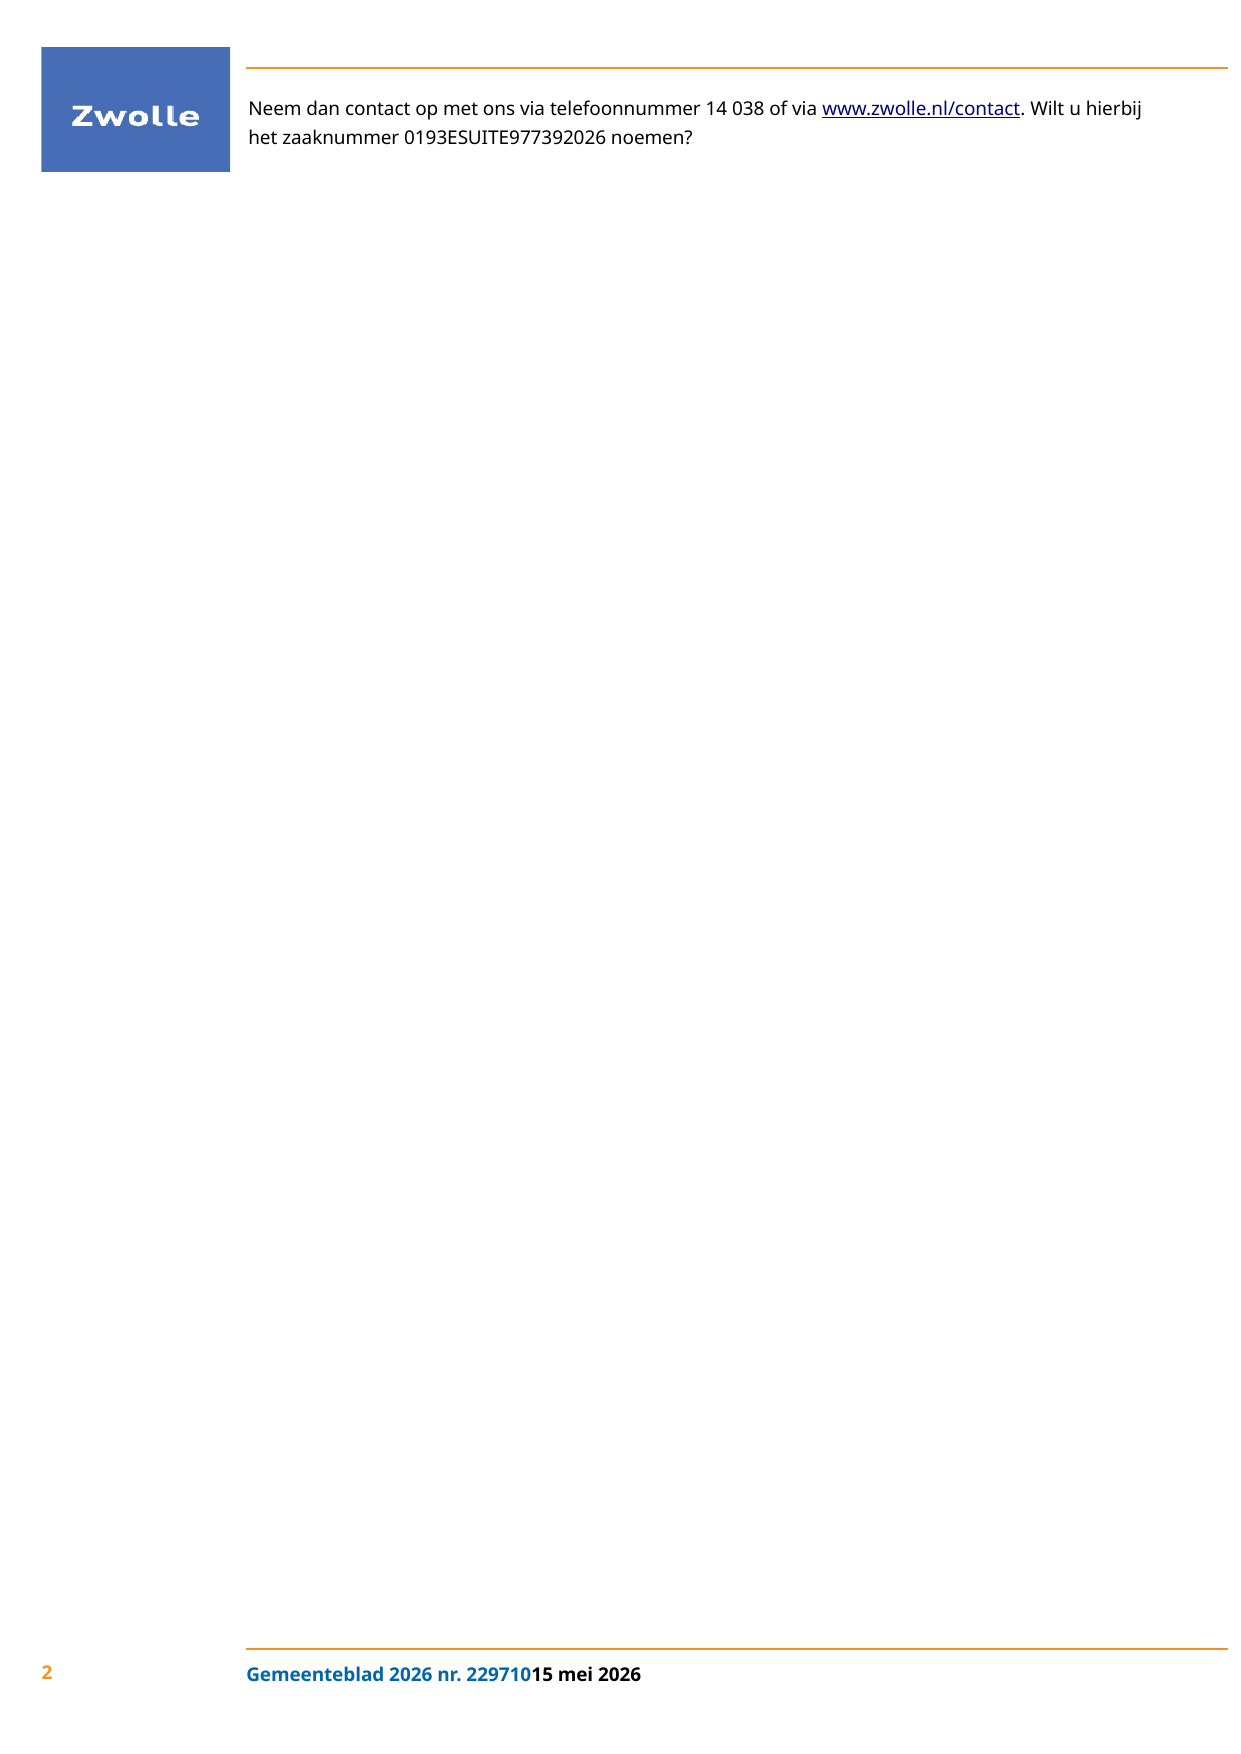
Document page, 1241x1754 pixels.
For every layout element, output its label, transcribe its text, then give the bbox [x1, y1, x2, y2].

picture [41, 47, 231, 172]
text Neem dan contact op met ons via telefoonnummer 14 038 of via www.zwolle.nl/contact. Wilt u hierbij het zaaknummer 0193ESUITE977392026 noemen? [248, 95, 1152, 150]
